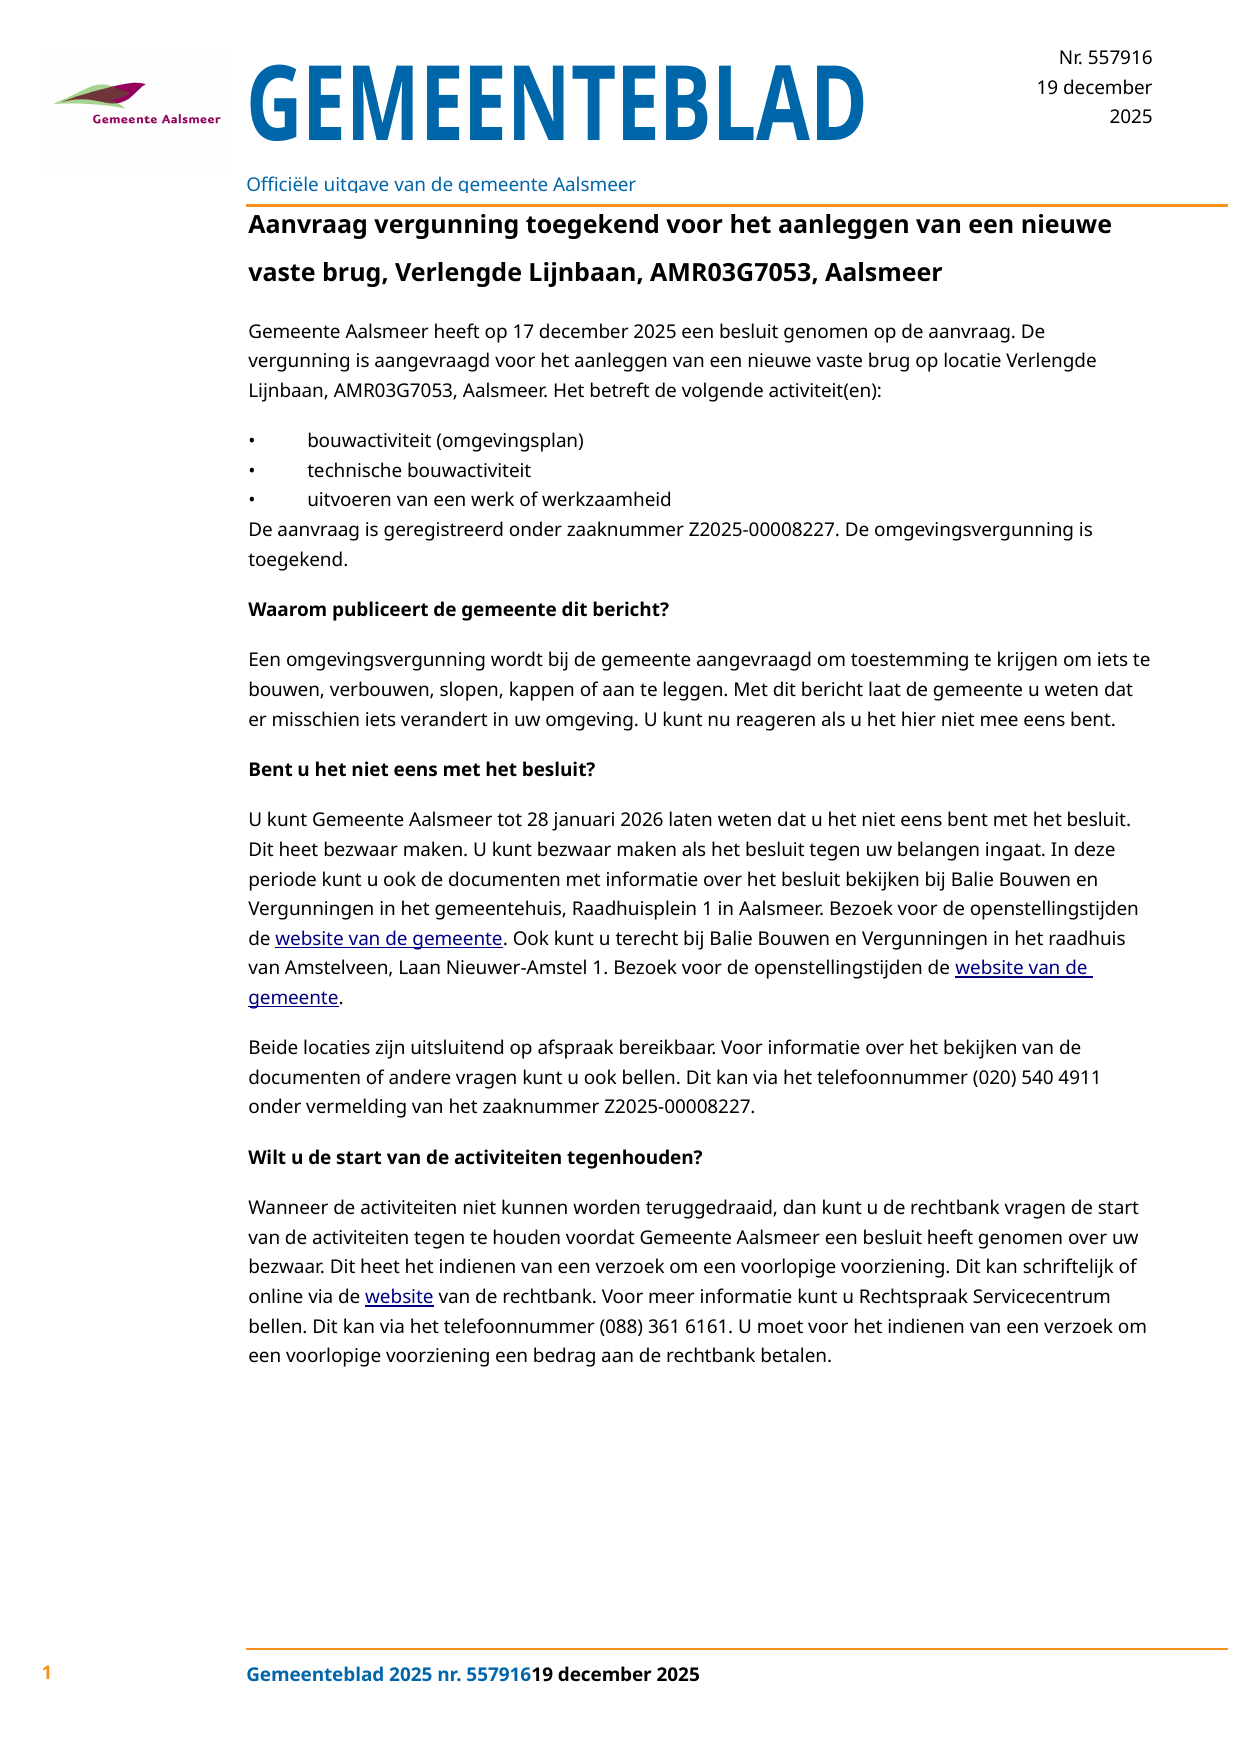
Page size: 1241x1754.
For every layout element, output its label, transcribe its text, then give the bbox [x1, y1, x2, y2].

text Bent u het niet eens met het besluit? [248, 756, 1152, 782]
text Beide locaties zijn uitsluitend op afspraak bereikbaar. Voor informatie over het bekijken van de documenten of andere vragen kunt u ook bellen. Dit kan via het telefoonnummer (020) 540 4911 onder vermelding van het zaaknummer Z2025-00008227. [248, 1034, 1152, 1119]
text Aanvraag vergunning toegekend voor het aanleggen van een nieuwe vaste brug, Verlengde Lijnbaan, AMR03G7053, Aalsmeer [248, 207, 1152, 288]
text Een omgevingsvergunning wordt bij de gemeente aangevraagd om toestemming te krijgen om iets te bouwen, verbouwen, slopen, kappen of aan te leggen. Met dit bericht laat de gemeente u weten dat er misschien iets verandert in uw omgeving. U kunt nu reageren als u het hier niet mee eens bent. [248, 647, 1152, 732]
list bouwactiviteit (omgevingsplan) [248, 427, 1152, 453]
text Wilt u de start van de activiteiten tegenhouden? [248, 1144, 1152, 1170]
picture [41, 47, 231, 172]
text De aanvraag is geregistreerd onder zaaknummer Z2025-00008227. De omgevingsvergunning is toegekend. [248, 516, 1152, 572]
text Wanneer de activiteiten niet kunnen worden teruggedraaid, dan kunt u de rechtbank vragen de start van de activiteiten tegen te houden voordat Gemeente Aalsmeer een besluit heeft genomen over uw bezwaar. Dit heet het indienen van een verzoek om een voorlopige voorziening. Dit kan schriftelijk of online via de website van de rechtbank. Voor meer informatie kunt u Rechtspraak Servicecentrum bellen. Dit kan via het telefoonnummer (088) 361 6161. U moet voor het indienen van een verzoek om een voorlopige voorziening een bedrag aan de rechtbank betalen. [248, 1194, 1152, 1368]
text U kunt Gemeente Aalsmeer tot 28 januari 2026 laten weten dat u het niet eens bent met het besluit. Dit heet bezwaar maken. U kunt bezwaar maken als het besluit tegen uw belangen ingaat. In deze periode kunt u ook de documenten met informatie over het besluit bekijken bij Balie Bouwen en Vergunningen in het gemeentehuis, Raadhuisplein 1 in Aalsmeer. Bezoek voor de openstellingstijden de website van de gemeente. Ook kunt u terecht bij Balie Bouwen en Vergunningen in het raadhuis van Amstelveen, Laan Nieuwer-Amstel 1. Bezoek voor de openstellingstijden de website van de gemeente. [248, 807, 1152, 1010]
list technische bouwactiviteit [248, 457, 1152, 483]
text Waarom publiceert de gemeente dit bericht? [248, 596, 1152, 622]
text Gemeente Aalsmeer heeft op 17 december 2025 een besluit genomen op de aanvraag. De vergunning is aangevraagd voor het aanleggen van een nieuwe vaste brug op locatie Verlengde Lijnbaan, AMR03G7053, Aalsmeer. Het betreft de volgende activiteit(en): [248, 318, 1152, 403]
list uitvoeren van een werk of werkzaamheid [248, 487, 1152, 512]
